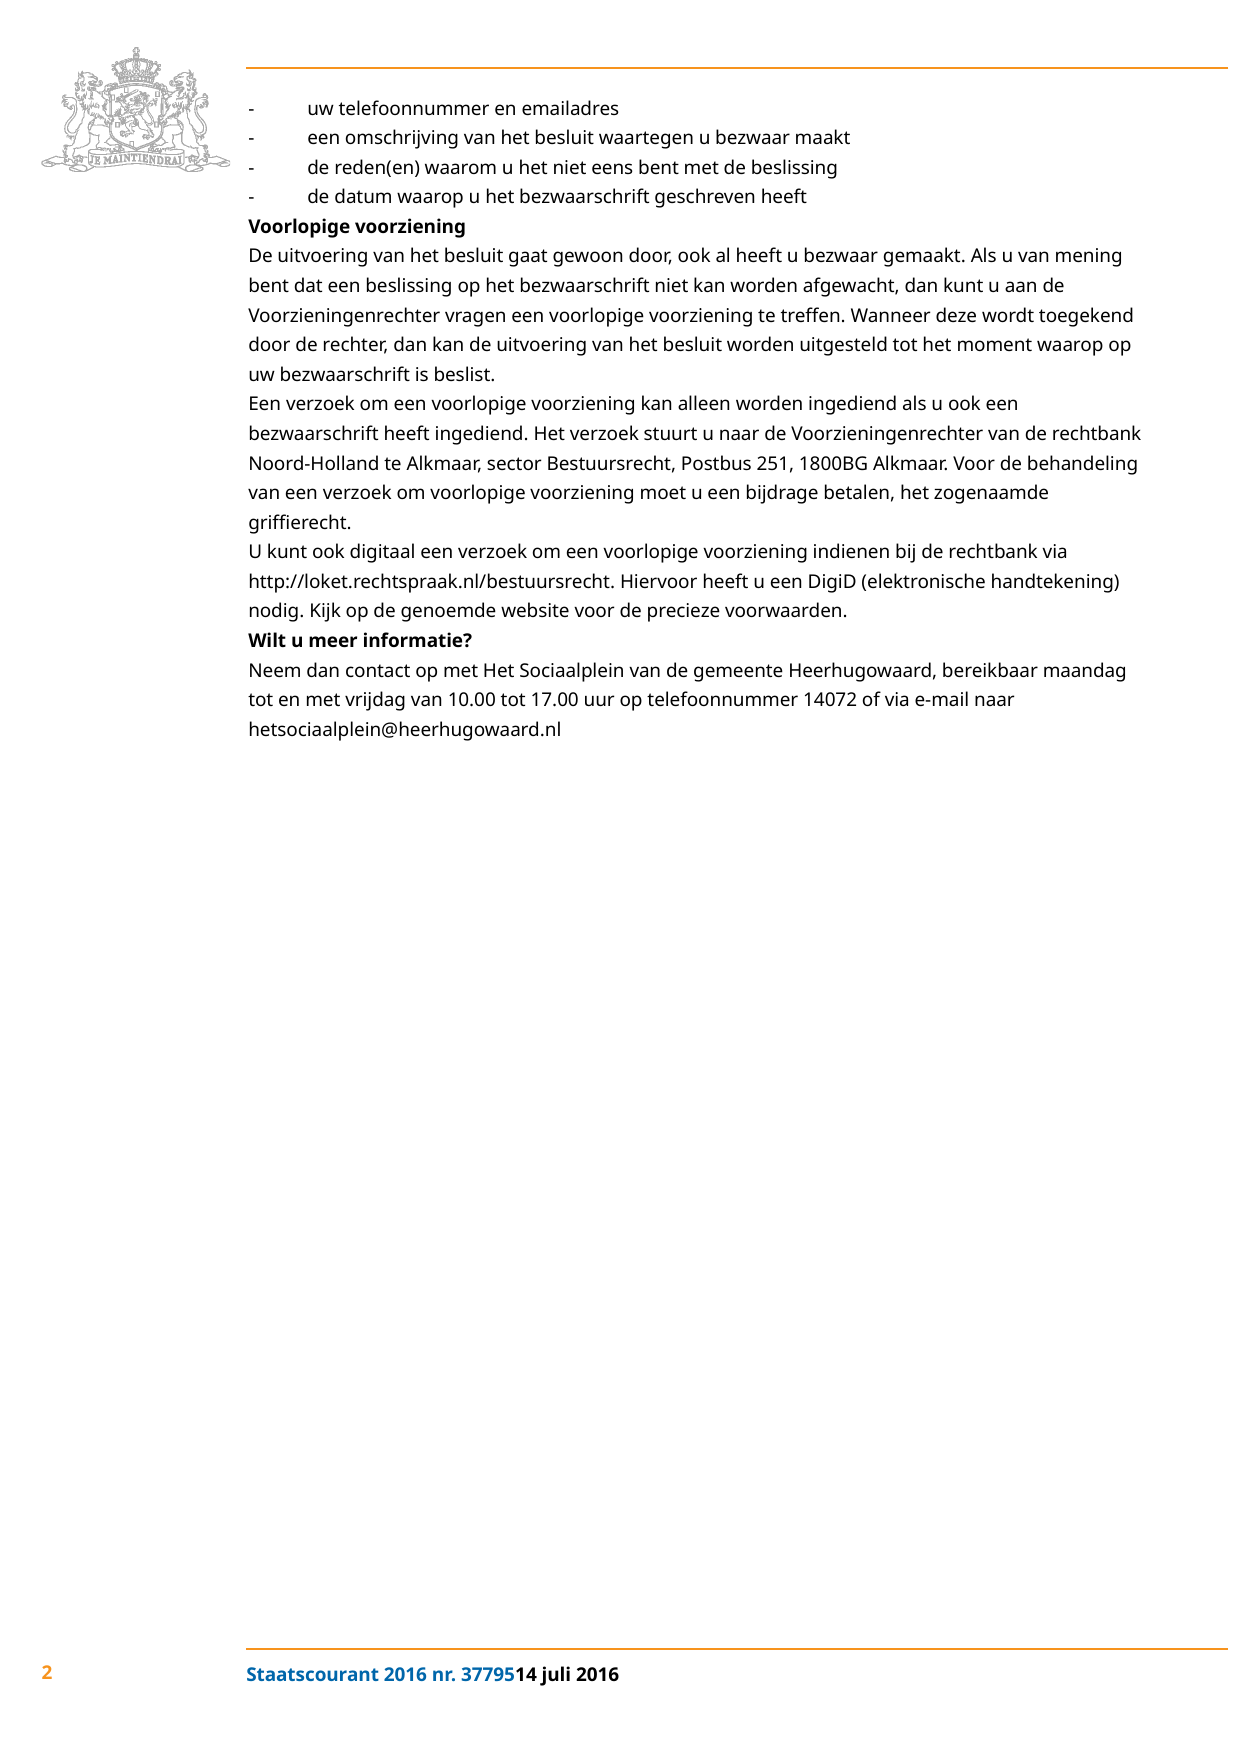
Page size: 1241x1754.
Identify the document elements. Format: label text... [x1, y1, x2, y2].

text Wilt u meer informatie? [248, 627, 1152, 653]
picture [41, 47, 231, 172]
list uw telefoonnummer en emailadres [248, 95, 1152, 121]
text U kunt ook digitaal een verzoek om een voorlopige voorziening indienen bij de rechtbank via http://loket.rechtspraak.nl/bestuursrecht. Hiervoor heeft u een DigiD (elektronische handtekening) nodig. Kijk op de genoemde website voor de precieze voorwaarden. [248, 538, 1152, 623]
text Voorlopige voorziening [248, 213, 1152, 239]
text Een verzoek om een voorlopige voorziening kan alleen worden ingediend als u ook een bezwaarschrift heeft ingediend. Het verzoek stuurt u naar de Voorzieningenrechter van de rechtbank Noord-Holland te Alkmaar, sector Bestuursrecht, Postbus 251, 1800BG Alkmaar. Voor de behandeling van een verzoek om voorlopige voorziening moet u een bijdrage betalen, het zogenaamde griffierecht. [248, 391, 1152, 535]
list de reden(en) waarom u het niet eens bent met de beslissing [248, 154, 1152, 180]
text Neem dan contact op met Het Sociaalplein van de gemeente Heerhugowaard, bereikbaar maandag tot en met vrijdag van 10.00 tot 17.00 uur op telefoonnummer 14072 of via e-mail naar hetsociaalplein@heerhugowaard.nl [248, 657, 1152, 742]
list een omschrijving van het besluit waartegen u bezwaar maakt [248, 124, 1152, 150]
text De uitvoering van het besluit gaat gewoon door, ook al heeft u bezwaar gemaakt. Als u van mening bent dat een beslissing op het bezwaarschrift niet kan worden afgewacht, dan kunt u aan de Voorzieningenrechter vragen een voorlopige voorziening te treffen. Wanneer deze wordt toegekend door de rechter, dan kan de uitvoering van het besluit worden uitgesteld tot het moment waarop op uw bezwaarschrift is beslist. [248, 243, 1152, 387]
list de datum waarop u het bezwaarschrift geschreven heeft [248, 183, 1152, 209]
